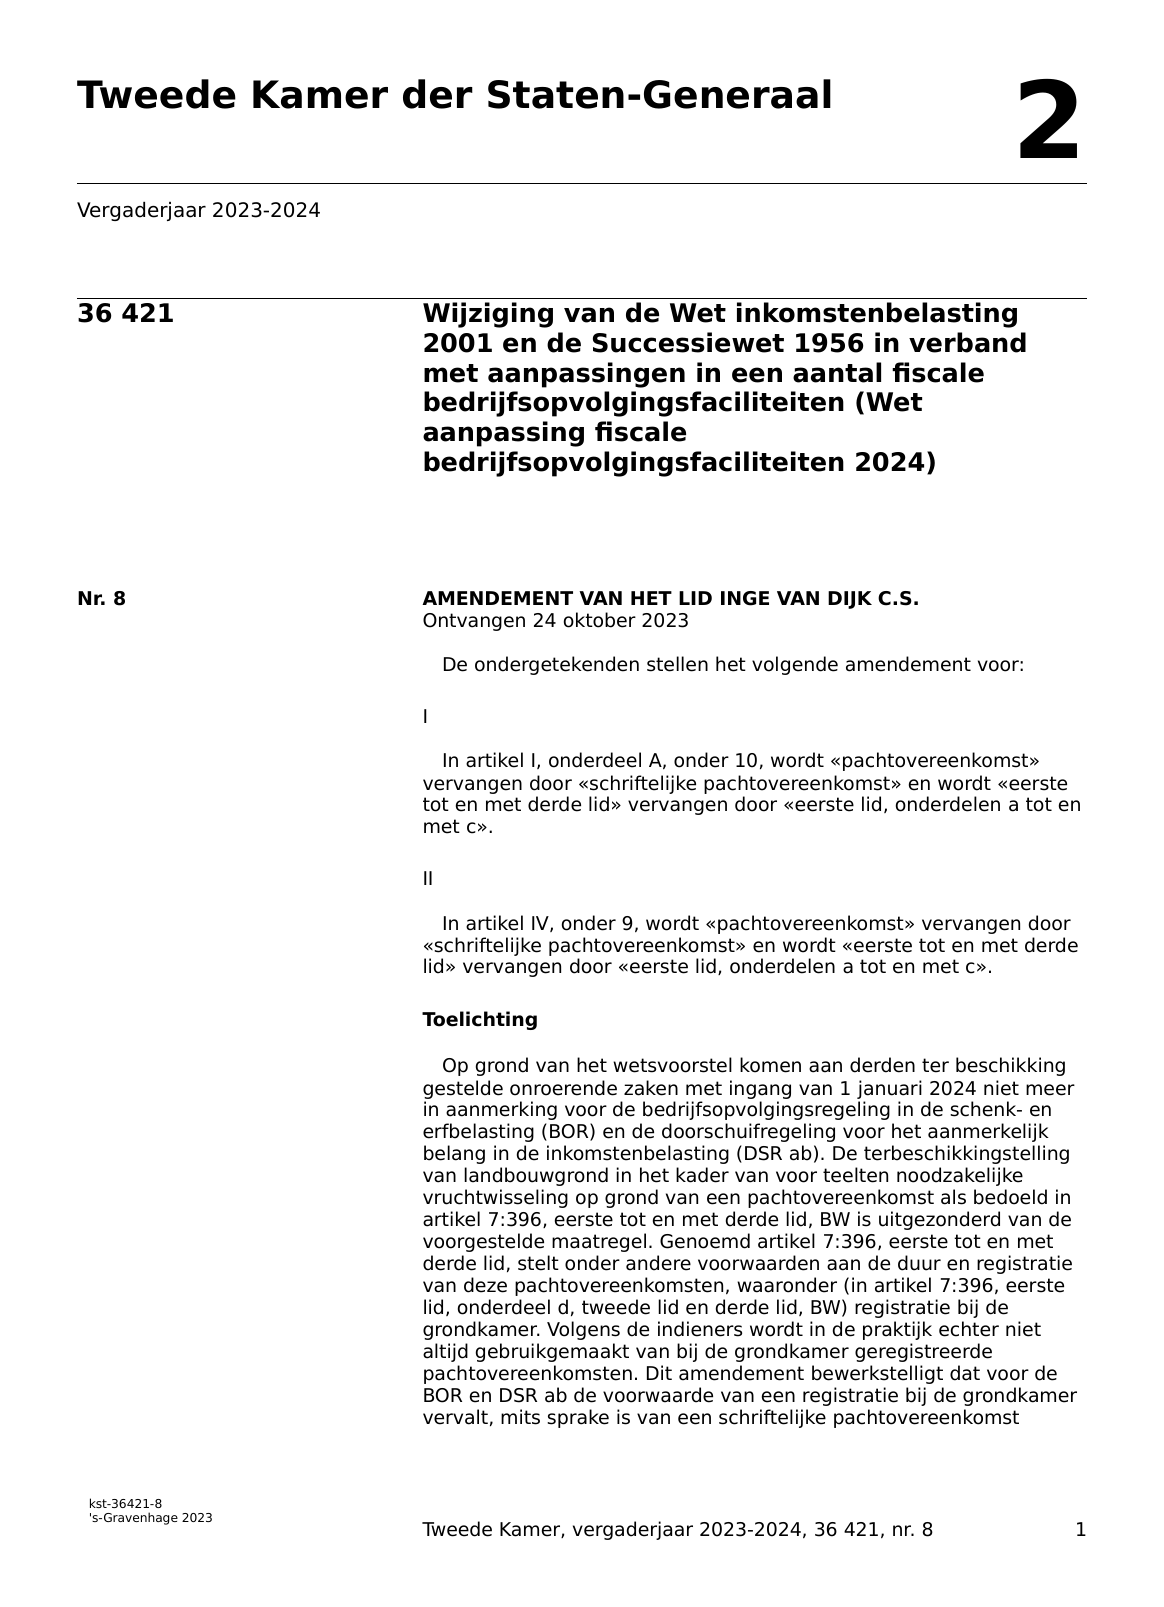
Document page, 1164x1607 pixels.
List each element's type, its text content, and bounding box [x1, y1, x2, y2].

text Ontvangen 24 oktober 2023 [422, 610, 1087, 632]
subtitle Nr. 8 AMENDEMENT VAN HET LID INGE VAN DIJK C.S. [77, 588, 1087, 610]
text 's-Gravenhage 2023 [88, 1511, 323, 1525]
subtitle I [422, 706, 1087, 728]
text kst-36421-8 [88, 1497, 323, 1511]
table_header Tweede Kamer der Staten-Generaal [77, 59, 886, 183]
subtitle Toelichting [422, 1008, 1087, 1030]
table_cell Vergaderjaar 2023-2024 [77, 184, 1087, 298]
subtitle II [422, 868, 1087, 890]
text In artikel IV, onder 9, wordt «pachtovereenkomst» vervangen door «schriftelijke pachtovereenkomst» en wordt «eerste tot en met derde lid» vervangen door «eerste lid, onderdelen a tot en met c». [422, 912, 1087, 978]
text Op grond van het wetsvoorstel komen aan derden ter beschikking gestelde onroerende zaken met ingang van 1 januari 2024 niet meer in aanmerking voor de bedrijfsopvolgingsregeling in de schenk- en erfbelasting (BOR) en de doorschuifregeling voor het aanmerkelijk belang in de inkomstenbelasting (DSR ab). De terbeschikkingstelling van landbouwgrond in het kader van voor teelten noodzakelijke vruchtwisseling op grond van een pachtovereenkomst als bedoeld in artikel 7:396, eerste tot en met derde lid, BW is uitgezonderd van de voorgestelde maatregel. Genoemd artikel 7:396, eerste tot en met derde lid, stelt onder andere voorwaarden aan de duur en registratie van deze pachtovereenkomsten, waaronder (in artikel 7:396, eerste lid, onderdeel d, tweede lid en derde lid, BW) registratie bij de grondkamer. Volgens de indieners wordt in de praktijk echter niet altijd gebruikgemaakt van bij de grondkamer geregistreerde pachtovereenkomsten. Dit amendement bewerkstelligt dat voor de BOR en DSR ab de voorwaarde van een registratie bij de grondkamer vervalt, mits sprake is van een schriftelijke pachtovereenkomst [422, 1055, 1087, 1429]
subtitle 36 421 Wijziging van de Wet inkomstenbelasting 2001 en de Successiewet 1956 in verband met aanpassingen in een aantal fiscale bedrijfsopvolgingsfaciliteiten (Wet aanpassing fiscale bedrijfsopvolgingsfaciliteiten 2024) [77, 299, 1087, 477]
text In artikel I, onderdeel A, onder 10, wordt «pachtovereenkomst» vervangen door «schriftelijke pachtovereenkomst» en wordt «eerste tot en met derde lid» vervangen door «eerste lid, onderdelen a tot en met c». [422, 750, 1087, 838]
table_header 2 [886, 59, 1087, 183]
text De ondergetekenden stellen het volgende amendement voor: [422, 654, 1087, 676]
